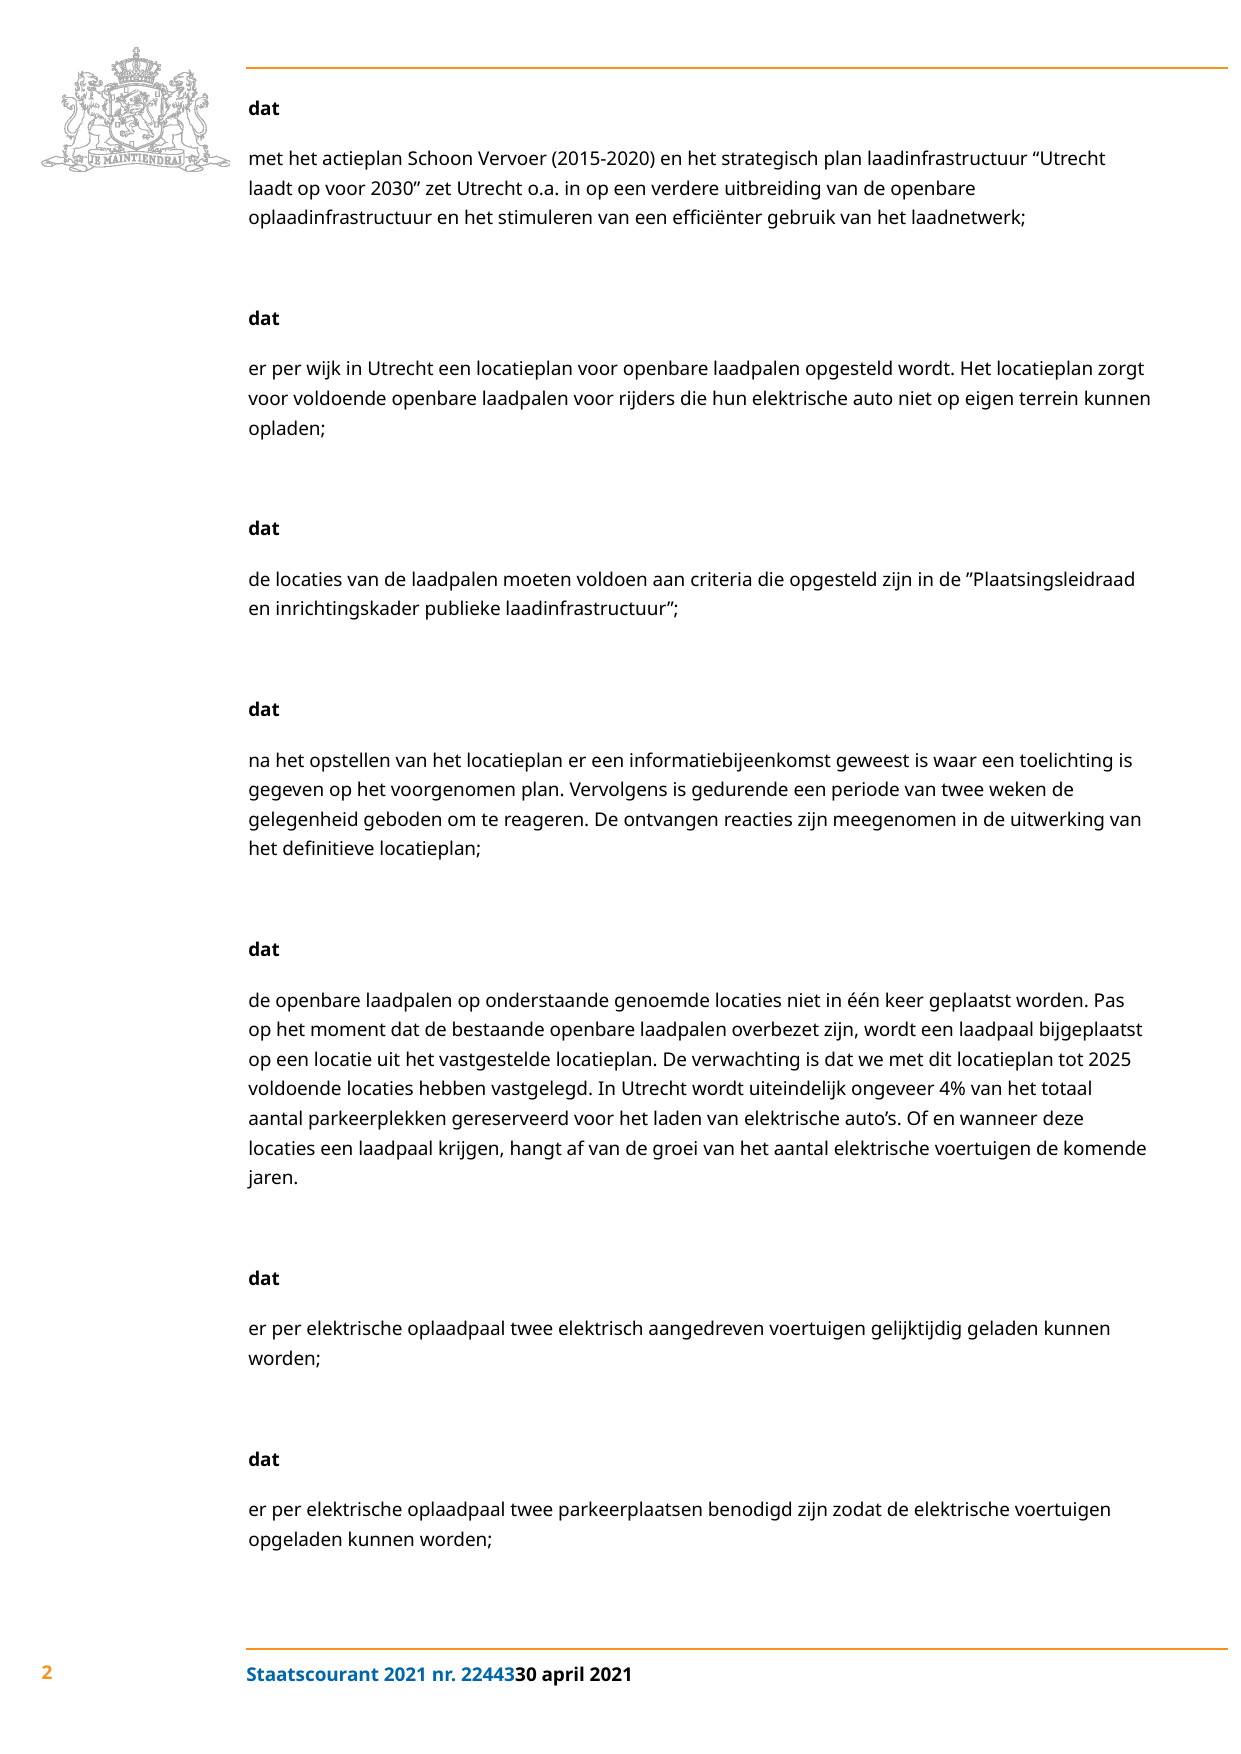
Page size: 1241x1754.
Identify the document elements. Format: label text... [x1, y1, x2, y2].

text de locaties van de laadpalen moeten voldoen aan criteria die opgesteld zijn in de ”Plaatsingsleidraad en inrichtingskader publieke laadinfrastructuur”; [248, 566, 1152, 621]
text er per elektrische oplaadpaal twee elektrisch aangedreven voertuigen gelijktijdig geladen kunnen worden; [248, 1316, 1152, 1371]
text dat [248, 1446, 1152, 1472]
text na het opstellen van het locatieplan er een informatiebijeenkomst geweest is waar een toelichting is gegeven op het voorgenomen plan. Vervolgens is gedurende een periode van twee weken de gelegenheid geboden om te reageren. De ontvangen reacties zijn meegenomen in de uitwerking van het definitieve locatieplan; [248, 747, 1152, 861]
text dat [248, 95, 1152, 121]
picture [41, 47, 231, 172]
text dat [248, 936, 1152, 962]
text dat [248, 516, 1152, 541]
text dat [248, 305, 1152, 331]
text met het actieplan Schoon Vervoer (2015-2020) en het strategisch plan laadinfrastructuur “Utrecht laadt op voor 2030” zet Utrecht o.a. in op een verdere uitbreiding van de openbare oplaadinfrastructuur en het stimuleren van een efficiënter gebruik van het laadnetwerk; [248, 145, 1152, 230]
text er per elektrische oplaadpaal twee parkeerplaatsen benodigd zijn zodat de elektrische voertuigen opgeladen kunnen worden; [248, 1496, 1152, 1552]
text dat [248, 696, 1152, 722]
text er per wijk in Utrecht een locatieplan voor openbare laadpalen opgesteld wordt. Het locatieplan zorgt voor voldoende openbare laadpalen voor rijders die hun elektrische auto niet op eigen terrein kunnen opladen; [248, 356, 1152, 441]
text dat [248, 1265, 1152, 1291]
text de openbare laadpalen op onderstaande genoemde locaties niet in één keer geplaatst worden. Pas op het moment dat de bestaande openbare laadpalen overbezet zijn, wordt een laadpaal bijgeplaatst op een locatie uit het vastgestelde locatieplan. De verwachting is dat we met dit locatieplan tot 2025 voldoende locaties hebben vastgelegd. In Utrecht wordt uiteindelijk ongeveer 4% van het totaal aantal parkeerplekken gereserveerd voor het laden van elektrische auto’s. Of en wanneer deze locaties een laadpaal krijgen, hangt af van de groei van het aantal elektrische voertuigen de komende jaren. [248, 987, 1152, 1190]
